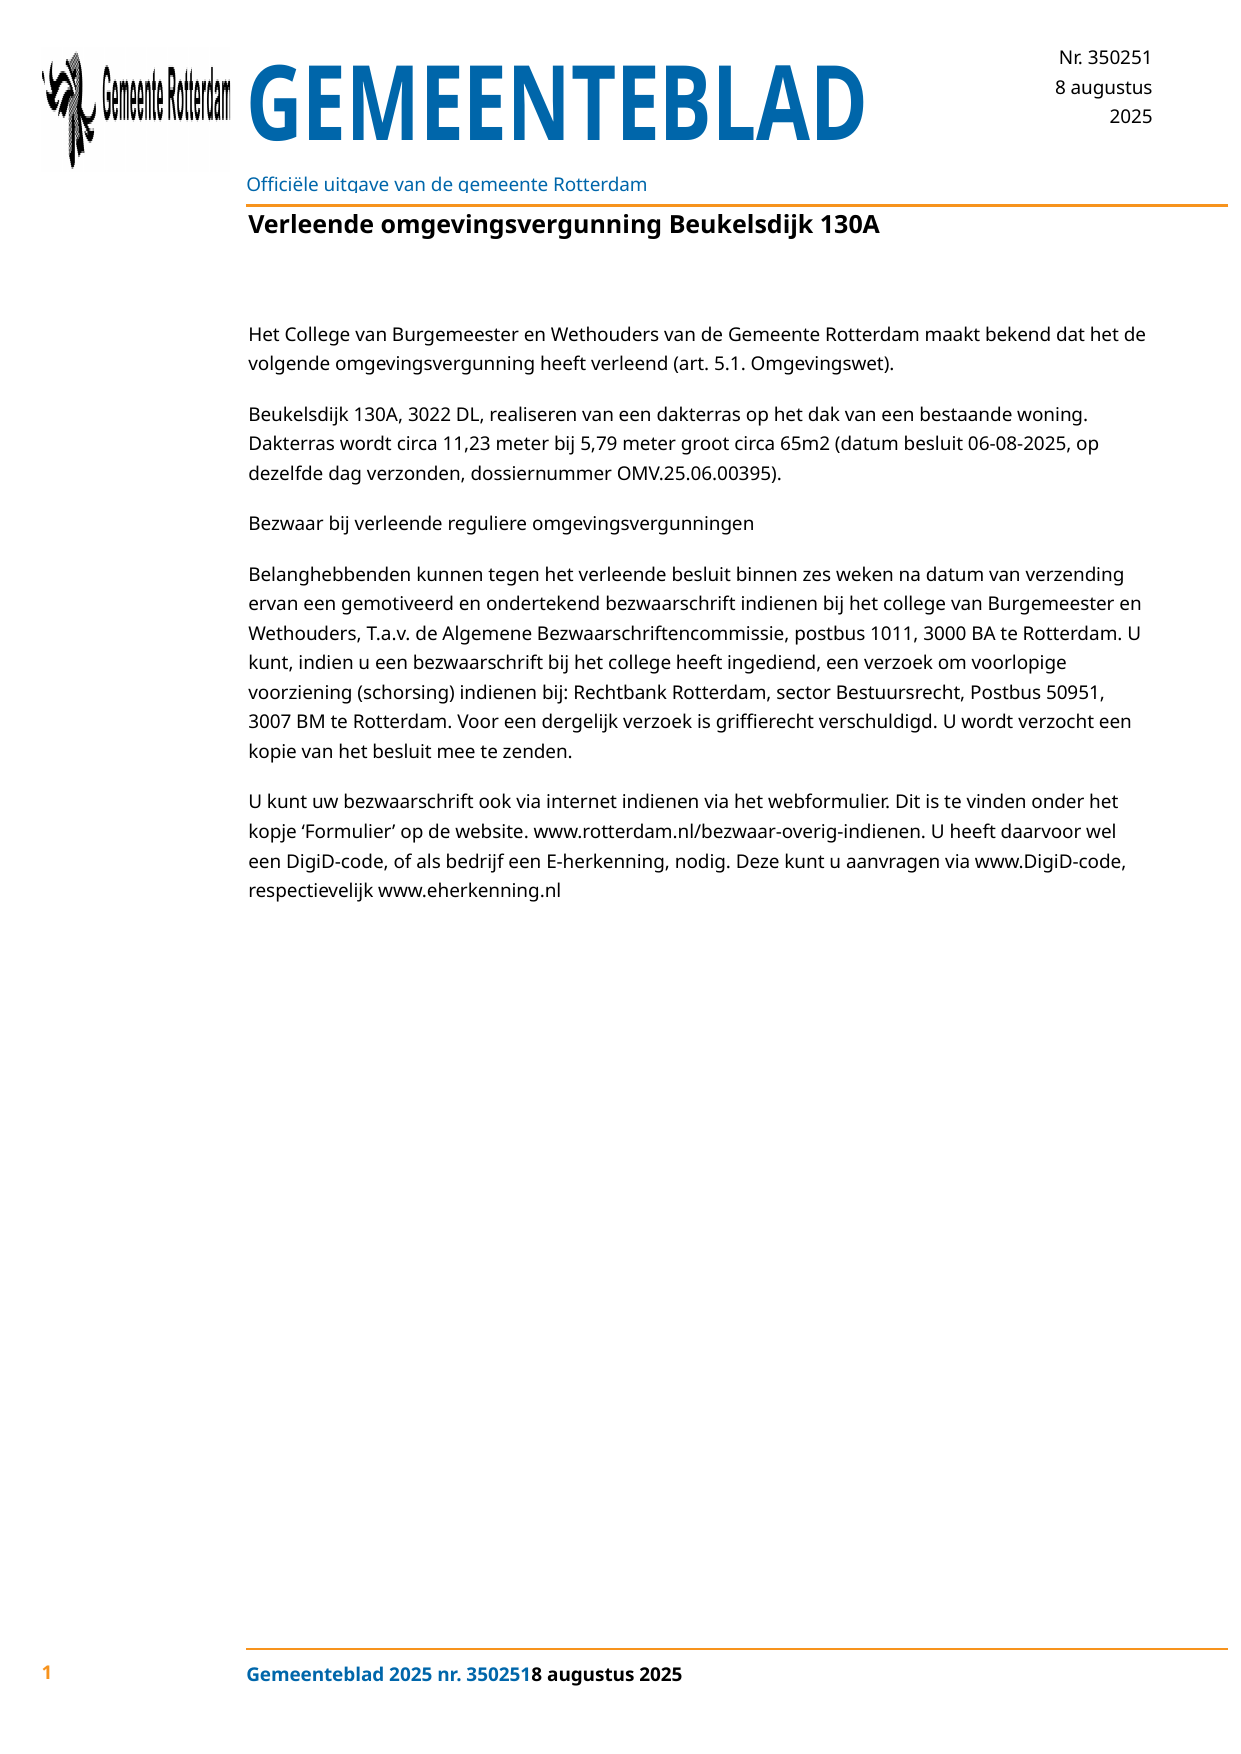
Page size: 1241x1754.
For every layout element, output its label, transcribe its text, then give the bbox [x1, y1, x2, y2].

picture [41, 47, 231, 172]
text Het College van Burgemeester en Wethouders van de Gemeente Rotterdam maakt bekend dat het de volgende omgevingsvergunning heeft verleend (art. 5.1. Omgevingswet). [248, 321, 1152, 376]
text Beukelsdijk 130A, 3022 DL, realiseren van een dakterras op het dak van een bestaande woning. Dakterras wordt circa 11,23 meter bij 5,79 meter groot circa 65m2 (datum besluit 06-08-2025, op dezelfde dag verzonden, dossiernummer OMV.25.06.00395). [248, 401, 1152, 486]
text Verleende omgevingsvergunning Beukelsdijk 130A [248, 207, 1152, 241]
text Bezwaar bij verleende reguliere omgevingsvergunningen [248, 510, 1152, 536]
text Belanghebbenden kunnen tegen het verleende besluit binnen zes weken na datum van verzending ervan een gemotiveerd en ondertekend bezwaarschrift indienen bij het college van Burgemeester en Wethouders, T.a.v. de Algemene Bezwaarschriftencommissie, postbus 1011, 3000 BA te Rotterdam. U kunt, indien u een bezwaarschrift bij het college heeft ingediend, een verzoek om voorlopige voorziening (schorsing) indienen bij: Rechtbank Rotterdam, sector Bestuursrecht, Postbus 50951, 3007 BM te Rotterdam. Voor een dergelijk verzoek is griffierecht verschuldigd. U wordt verzocht een kopie van het besluit mee te zenden. [248, 561, 1152, 764]
text U kunt uw bezwaarschrift ook via internet indienen via het webformulier. Dit is te vinden onder het kopje ‘Formulier’ op de website. www.rotterdam.nl/bezwaar-overig-indienen. U heeft daarvoor wel een DigiD-code, of als bedrijf een E-herkenning, nodig. Deze kunt u aanvragen via www.DigiD-code, respectievelijk www.eherkenning.nl [248, 789, 1152, 903]
